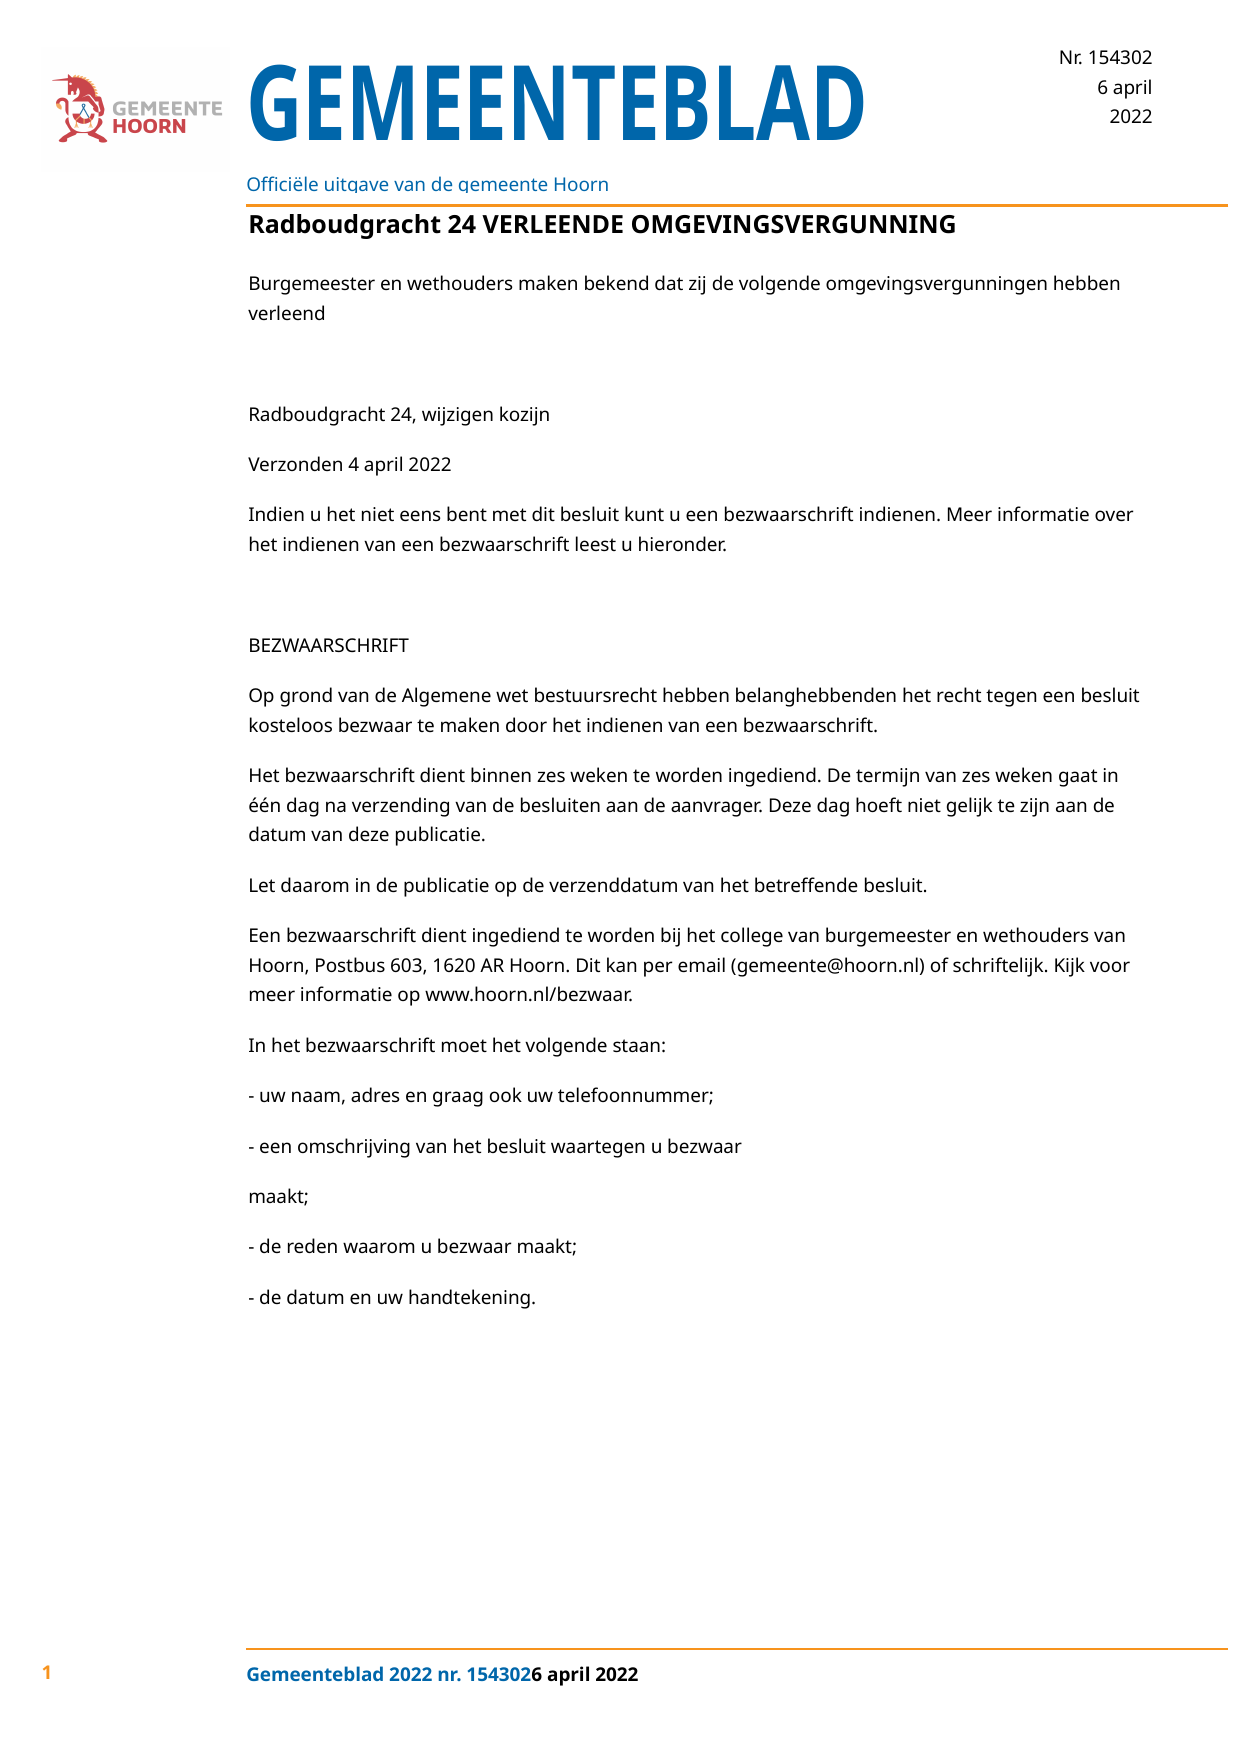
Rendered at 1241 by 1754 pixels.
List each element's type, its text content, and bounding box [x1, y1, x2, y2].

text - uw naam, adres en graag ook uw telefoonnummer; [248, 1082, 1152, 1108]
text Radboudgracht 24 VERLEENDE OMGEVINGSVERGUNNING [248, 207, 1152, 241]
text In het bezwaarschrift moet het volgende staan: [248, 1032, 1152, 1058]
text Let daarom in de publicatie op de verzenddatum van het betreffende besluit. [248, 872, 1152, 898]
text Het bezwaarschrift dient binnen zes weken te worden ingediend. De termijn van zes weken gaat in één dag na verzending van de besluiten aan de aanvrager. Deze dag hoeft niet gelijk te zijn aan de datum van deze publicatie. [248, 762, 1152, 847]
text - de datum en uw handtekening. [248, 1284, 1152, 1310]
text - een omschrijving van het besluit waartegen u bezwaar [248, 1133, 1152, 1158]
text Radboudgracht 24, wijzigen kozijn [248, 401, 1152, 426]
text Burgemeester en wethouders maken bekend dat zij de volgende omgevingsvergunningen hebben verleend [248, 270, 1152, 326]
picture [41, 47, 231, 172]
text - de reden waarom u bezwaar maakt; [248, 1234, 1152, 1259]
text Verzonden 4 april 2022 [248, 451, 1152, 477]
text Op grond van de Algemene wet bestuursrecht hebben belanghebbenden het recht tegen een besluit kosteloos bezwaar te maken door het indienen van een bezwaarschrift. [248, 682, 1152, 738]
text maakt; [248, 1183, 1152, 1209]
text BEZWAARSCHRIFT [248, 632, 1152, 658]
text Indien u het niet eens bent met dit besluit kunt u een bezwaarschrift indienen. Meer informatie over het indienen van een bezwaarschrift leest u hieronder. [248, 502, 1152, 557]
text Een bezwaarschrift dient ingediend te worden bij het college van burgemeester en wethouders van Hoorn, Postbus 603, 1620 AR Hoorn. Dit kan per email (gemeente@hoorn.nl) of schriftelijk. Kijk voor meer informatie op www.hoorn.nl/bezwaar. [248, 922, 1152, 1007]
